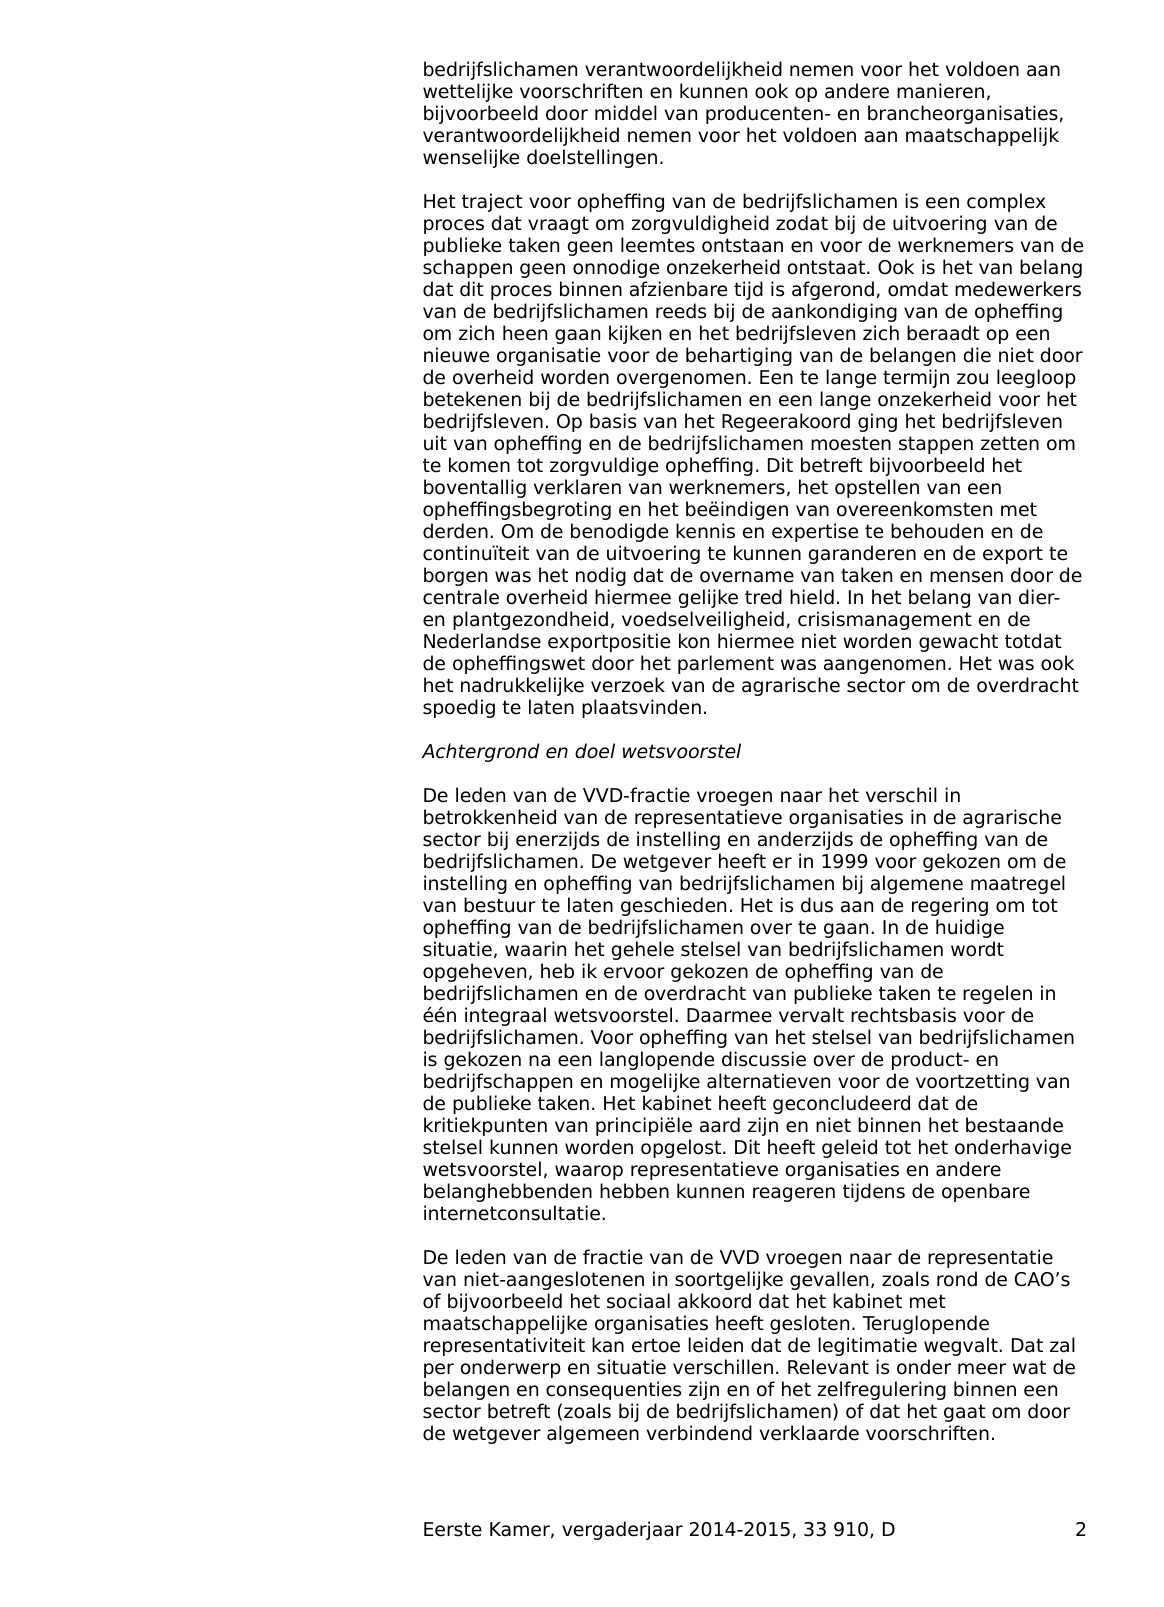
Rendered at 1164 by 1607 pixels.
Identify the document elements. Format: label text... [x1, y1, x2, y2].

text Het traject voor opheffing van de bedrijfslichamen is een complex proces dat vraagt om zorgvuldigheid zodat bij de uitvoering van de publieke taken geen leemtes ontstaan en voor de werknemers van de schappen geen onnodige onzekerheid ontstaat. Ook is het van belang dat dit proces binnen afzienbare tijd is afgerond, omdat medewerkers van de bedrijfslichamen reeds bij de aankondiging van de opheffing om zich heen gaan kijken en het bedrijfsleven zich beraadt op een nieuwe organisatie voor de behartiging van de belangen die niet door de overheid worden overgenomen. Een te lange termijn zou leegloop betekenen bij de bedrijfslichamen en een lange onzekerheid voor het bedrijfsleven. Op basis van het Regeerakoord ging het bedrijfsleven uit van opheffing en de bedrijfslichamen moesten stappen zetten om te komen tot zorgvuldige opheffing. Dit betreft bijvoorbeeld het boventallig verklaren van werknemers, het opstellen van een opheffingsbegroting en het beëindigen van overeenkomsten met derden. Om de benodigde kennis en expertise te behouden en de continuïteit van de uitvoering te kunnen garanderen en de export te borgen was het nodig dat de overname van taken en mensen door de centrale overheid hiermee gelijke tred hield. In het belang van dier- en plantgezondheid, voedselveiligheid, crisismanagement en de Nederlandse exportpositie kon hiermee niet worden gewacht totdat de opheffingswet door het parlement was aangenomen. Het was ook het nadrukkelijke verzoek van de agrarische sector om de overdracht spoedig te laten plaatsvinden. [422, 191, 1087, 719]
text bedrijfslichamen verantwoordelijkheid nemen voor het voldoen aan wettelijke voorschriften en kunnen ook op andere manieren, bijvoorbeeld door middel van producenten- en brancheorganisaties, verantwoordelijkheid nemen voor het voldoen aan maatschappelijk wenselijke doelstellingen. [422, 59, 1087, 169]
text De leden van de VVD-fractie vroegen naar het verschil in betrokkenheid van de representatieve organisaties in de agrarische sector bij enerzijds de instelling en anderzijds de opheffing van de bedrijfslichamen. De wetgever heeft er in 1999 voor gekozen om de instelling en opheffing van bedrijfslichamen bij algemene maatregel van bestuur te laten geschieden. Het is dus aan de regering om tot opheffing van de bedrijfslichamen over te gaan. In de huidige situatie, waarin het gehele stelsel van bedrijfslichamen wordt opgeheven, heb ik ervoor gekozen de opheffing van de bedrijfslichamen en de overdracht van publieke taken te regelen in één integraal wetsvoorstel. Daarmee vervalt rechtsbasis voor de bedrijfslichamen. Voor opheffing van het stelsel van bedrijfslichamen is gekozen na een langlopende discussie over de product- en bedrijfschappen en mogelijke alternatieven voor de voortzetting van de publieke taken. Het kabinet heeft geconcludeerd dat de kritiekpunten van principiële aard zijn en niet binnen het bestaande stelsel kunnen worden opgelost. Dit heeft geleid tot het onderhavige wetsvoorstel, waarop representatieve organisaties en andere belanghebbenden hebben kunnen reageren tijdens de openbare internetconsultatie. [422, 785, 1087, 1224]
text De leden van de fractie van de VVD vroegen naar de representatie van niet-aangeslotenen in soortgelijke gevallen, zoals rond de CAO’s of bijvoorbeeld het sociaal akkoord dat het kabinet met maatschappelijke organisaties heeft gesloten. Teruglopende representativiteit kan ertoe leiden dat de legitimatie wegvalt. Dat zal per onderwerp en situatie verschillen. Relevant is onder meer wat de belangen en consequenties zijn en of het zelfregulering binnen een sector betreft (zoals bij de bedrijfslichamen) of dat het gaat om door de wetgever algemeen verbindend verklaarde voorschriften. [422, 1247, 1087, 1444]
subtitle Achtergrond en doel wetsvoorstel [422, 741, 1087, 763]
